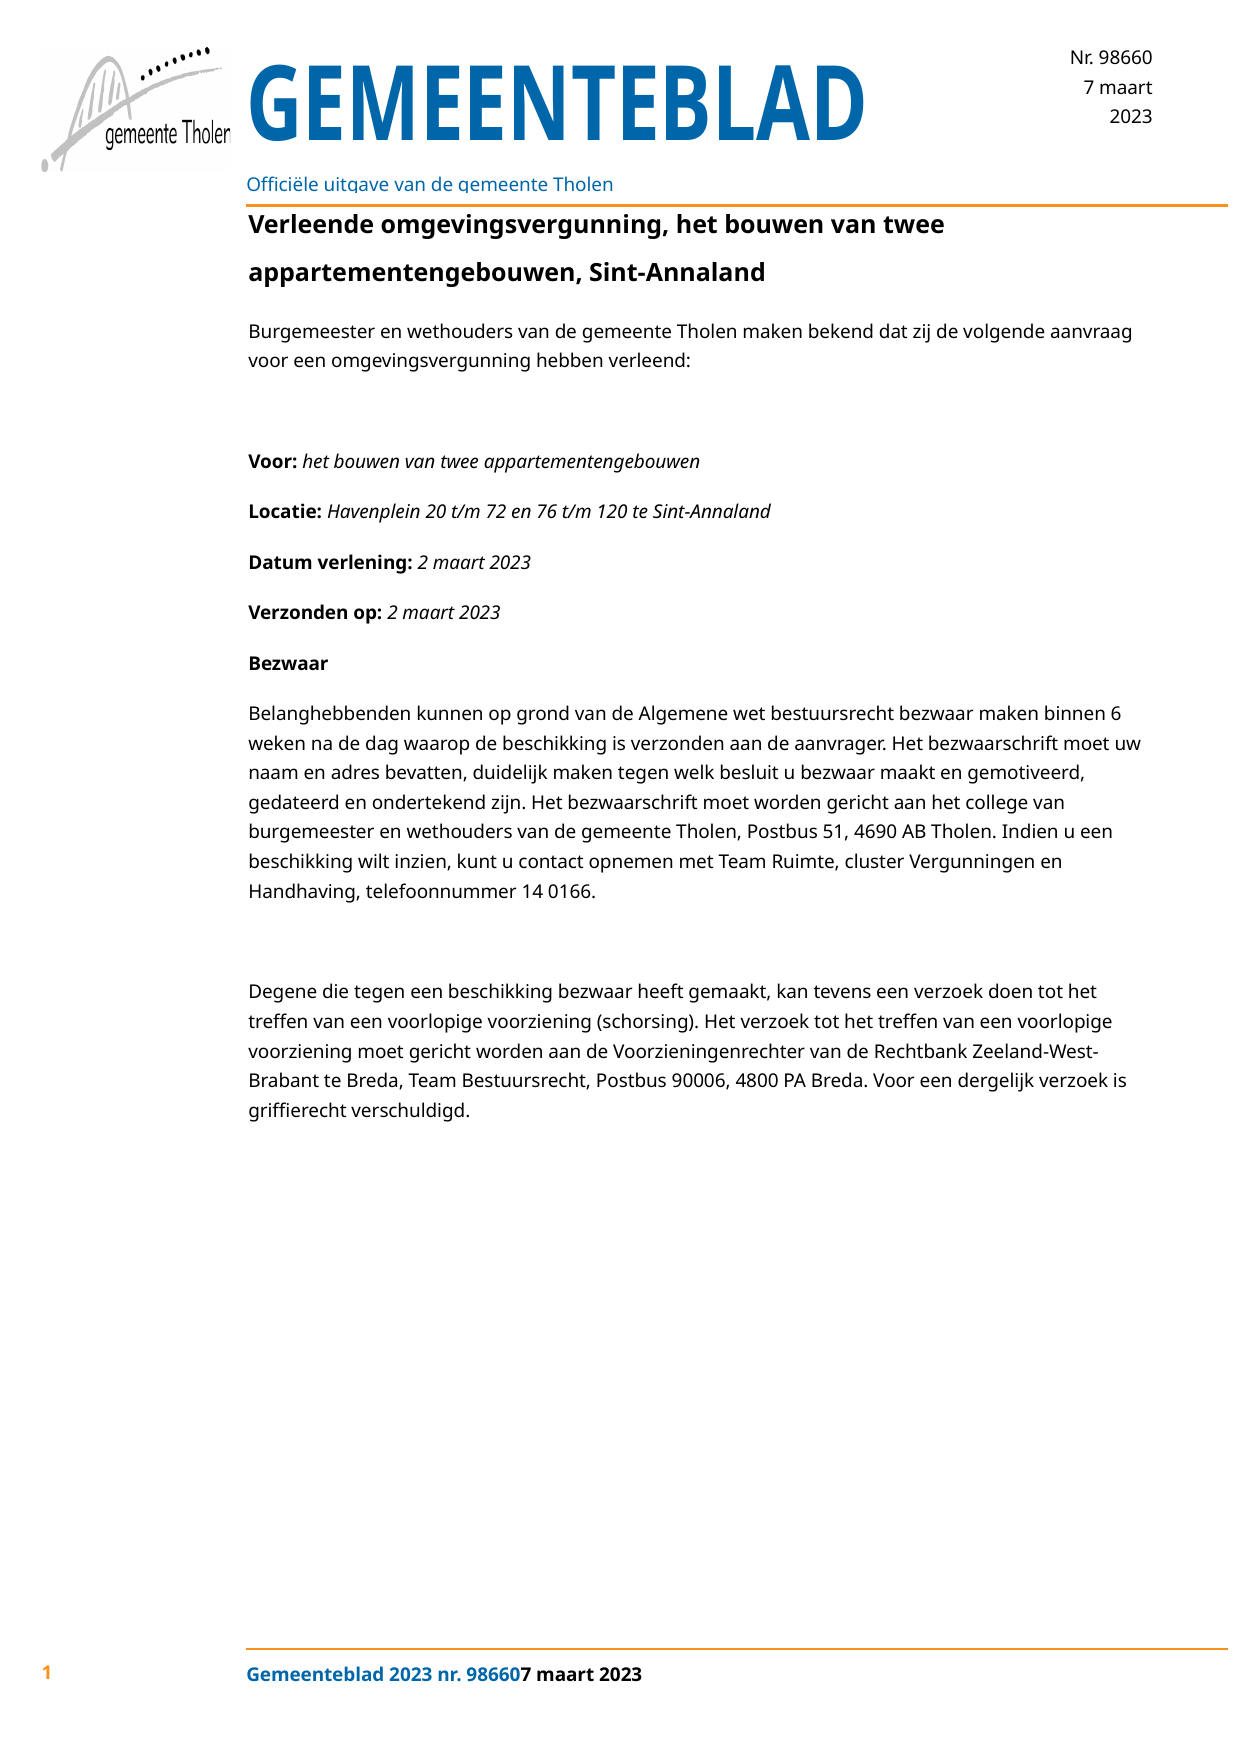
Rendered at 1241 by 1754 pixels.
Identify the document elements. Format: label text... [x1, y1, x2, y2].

text Belanghebbenden kunnen op grond van de Algemene wet bestuursrecht bezwaar maken binnen 6 weken na de dag waarop de beschikking is verzonden aan de aanvrager. Het bezwaarschrift moet uw naam en adres bevatten, duidelijk maken tegen welk besluit u bezwaar maakt en gemotiveerd, gedateerd en ondertekend zijn. Het bezwaarschrift moet worden gericht aan het college van burgemeester en wethouders van de gemeente Tholen, Postbus 51, 4690 AB Tholen. Indien u een beschikking wilt inzien, kunt u contact opnemen met Team Ruimte, cluster Vergunningen en Handhaving, telefoonnummer 14 0166. [248, 700, 1152, 904]
text Burgemeester en wethouders van de gemeente Tholen maken bekend dat zij de volgende aanvraag voor een omgevingsvergunning hebben verleend: [248, 318, 1152, 373]
text Bezwaar [248, 650, 1152, 676]
text Locatie: Havenplein 20 t/m 72 en 76 t/m 120 te Sint-Annaland [248, 499, 1152, 524]
text Verleende omgevingsvergunning, het bouwen van twee appartementengebouwen, Sint-Annaland [248, 207, 1152, 288]
text Voor: het bouwen van twee appartementengebouwen [248, 448, 1152, 474]
text Datum verlening: 2 maart 2023 [248, 549, 1152, 575]
text Degene die tegen een beschikking bezwaar heeft gemaakt, kan tevens een verzoek doen tot het treffen van een voorlopige voorziening (schorsing). Het verzoek tot het treffen van een voorlopige voorziening moet gericht worden aan de Voorzieningenrechter van de Rechtbank Zeeland-West-Brabant te Breda, Team Bestuursrecht, Postbus 90006, 4800 PA Breda. Voor een dergelijk verzoek is griffierecht verschuldigd. [248, 979, 1152, 1123]
picture [41, 47, 231, 172]
text Verzonden op: 2 maart 2023 [248, 599, 1152, 625]
